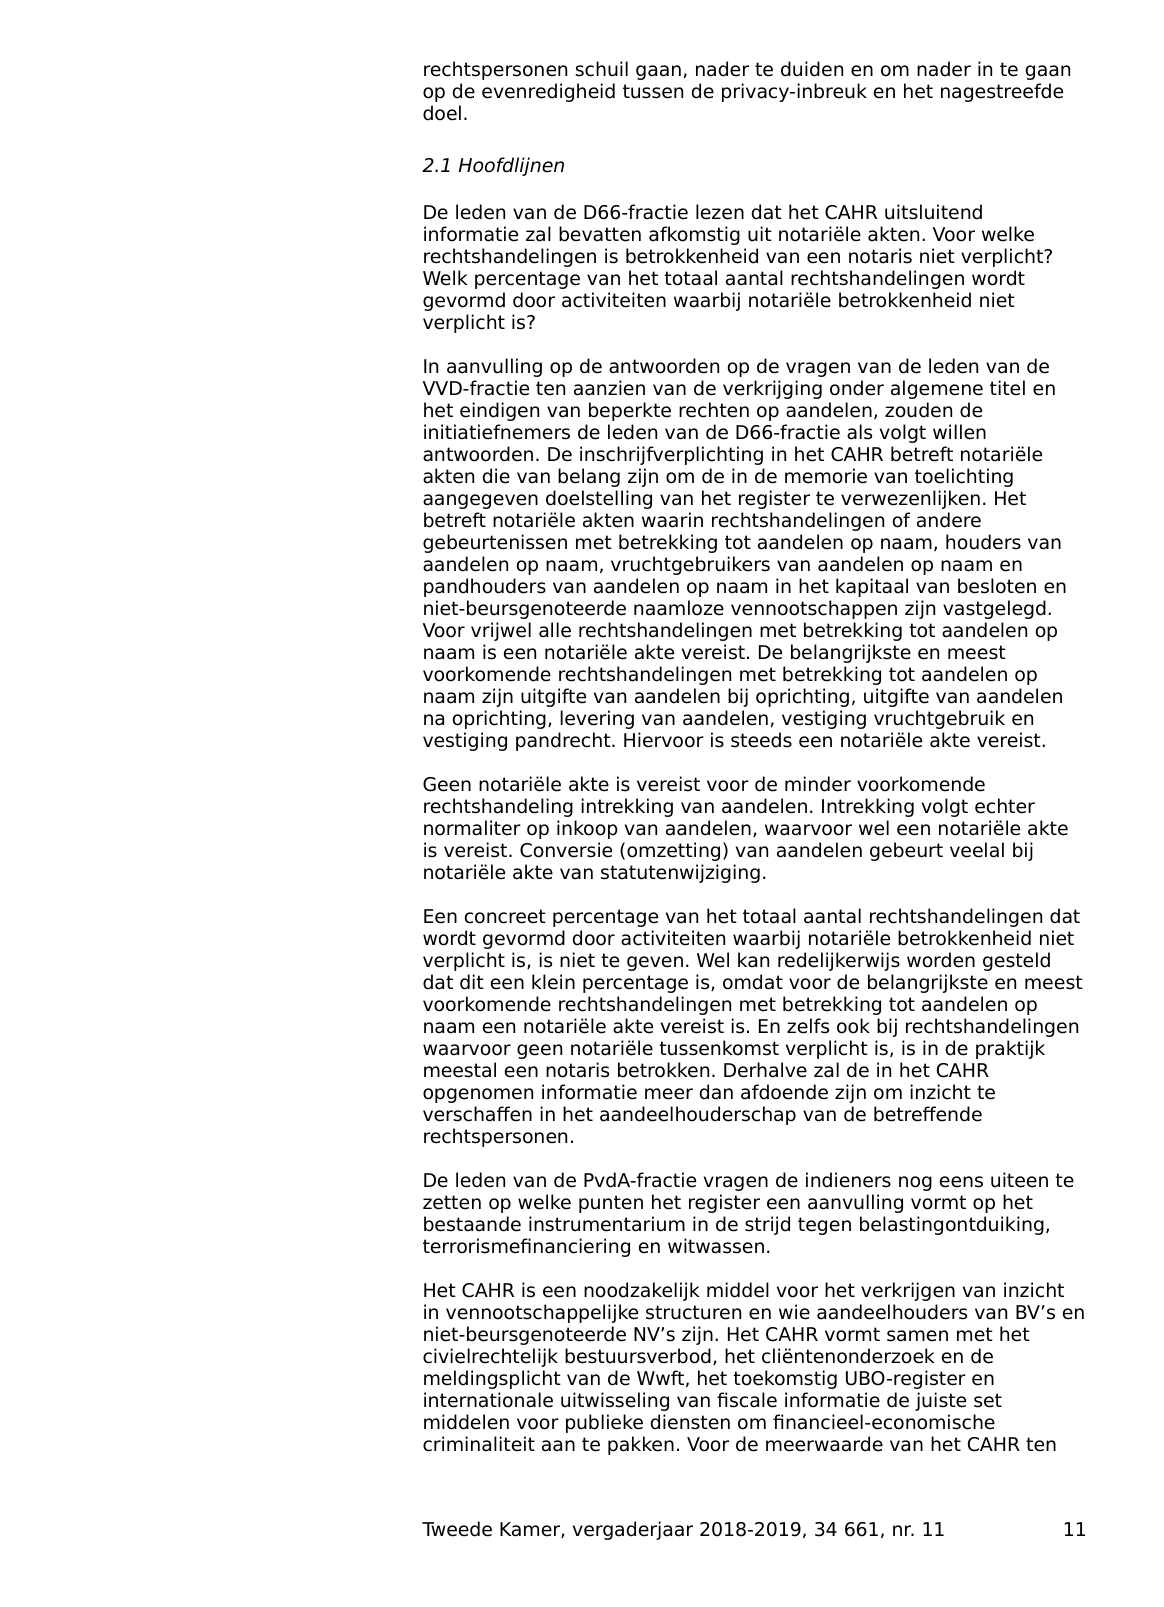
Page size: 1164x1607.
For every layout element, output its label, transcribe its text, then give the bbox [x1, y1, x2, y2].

text Een concreet percentage van het totaal aantal rechtshandelingen dat wordt gevormd door activiteiten waarbij notariële betrokkenheid niet verplicht is, is niet te geven. Wel kan redelijkerwijs worden gesteld dat dit een klein percentage is, omdat voor de belangrijkste en meest voorkomende rechtshandelingen met betrekking tot aandelen op naam een notariële akte vereist is. En zelfs ook bij rechtshandelingen waarvoor geen notariële tussenkomst verplicht is, is in de praktijk meestal een notaris betrokken. Derhalve zal de in het CAHR opgenomen informatie meer dan afdoende zijn om inzicht te verschaffen in het aandeelhouderschap van de betreffende rechtspersonen. [422, 906, 1087, 1148]
subtitle 2.1 Hoofdlijnen [422, 155, 1087, 177]
text rechtspersonen schuil gaan, nader te duiden en om nader in te gaan op de evenredigheid tussen de privacy-inbreuk en het nagestreefde doel. [422, 59, 1087, 125]
text Geen notariële akte is vereist voor de minder voorkomende rechtshandeling intrekking van aandelen. Intrekking volgt echter normaliter op inkoop van aandelen, waarvoor wel een notariële akte is vereist. Conversie (omzetting) van aandelen gebeurt veelal bij notariële akte van statutenwijziging. [422, 774, 1087, 884]
text De leden van de PvdA-fractie vragen de indieners nog eens uiteen te zetten op welke punten het register een aanvulling vormt op het bestaande instrumentarium in de strijd tegen belastingontduiking, terrorismefinanciering en witwassen. [422, 1170, 1087, 1258]
text In aanvulling op de antwoorden op de vragen van de leden van de VVD-fractie ten aanzien van de verkrijging onder algemene titel en het eindigen van beperkte rechten op aandelen, zouden de initiatiefnemers de leden van de D66-fractie als volgt willen antwoorden. De inschrijfverplichting in het CAHR betreft notariële akten die van belang zijn om de in de memorie van toelichting aangegeven doelstelling van het register te verwezenlijken. Het betreft notariële akten waarin rechtshandelingen of andere gebeurtenissen met betrekking tot aandelen op naam, houders van aandelen op naam, vruchtgebruikers van aandelen op naam en pandhouders van aandelen op naam in het kapitaal van besloten en niet-beursgenoteerde naamloze vennootschappen zijn vastgelegd. Voor vrijwel alle rechtshandelingen met betrekking tot aandelen op naam is een notariële akte vereist. De belangrijkste en meest voorkomende rechtshandelingen met betrekking tot aandelen op naam zijn uitgifte van aandelen bij oprichting, uitgifte van aandelen na oprichting, levering van aandelen, vestiging vruchtgebruik en vestiging pandrecht. Hiervoor is steeds een notariële akte vereist. [422, 356, 1087, 752]
text Het CAHR is een noodzakelijk middel voor het verkrijgen van inzicht in vennootschappelijke structuren en wie aandeelhouders van BV’s en niet-beursgenoteerde NV’s zijn. Het CAHR vormt samen met het civielrechtelijk bestuursverbod, het cliëntenonderzoek en de meldingsplicht van de Wwft, het toekomstig UBO-register en internationale uitwisseling van fiscale informatie de juiste set middelen voor publieke diensten om financieel-economische criminaliteit aan te pakken. Voor de meerwaarde van het CAHR ten [422, 1280, 1087, 1456]
text De leden van de D66-fractie lezen dat het CAHR uitsluitend informatie zal bevatten afkomstig uit notariële akten. Voor welke rechtshandelingen is betrokkenheid van een notaris niet verplicht? Welk percentage van het totaal aantal rechtshandelingen wordt gevormd door activiteiten waarbij notariële betrokkenheid niet verplicht is? [422, 202, 1087, 334]
